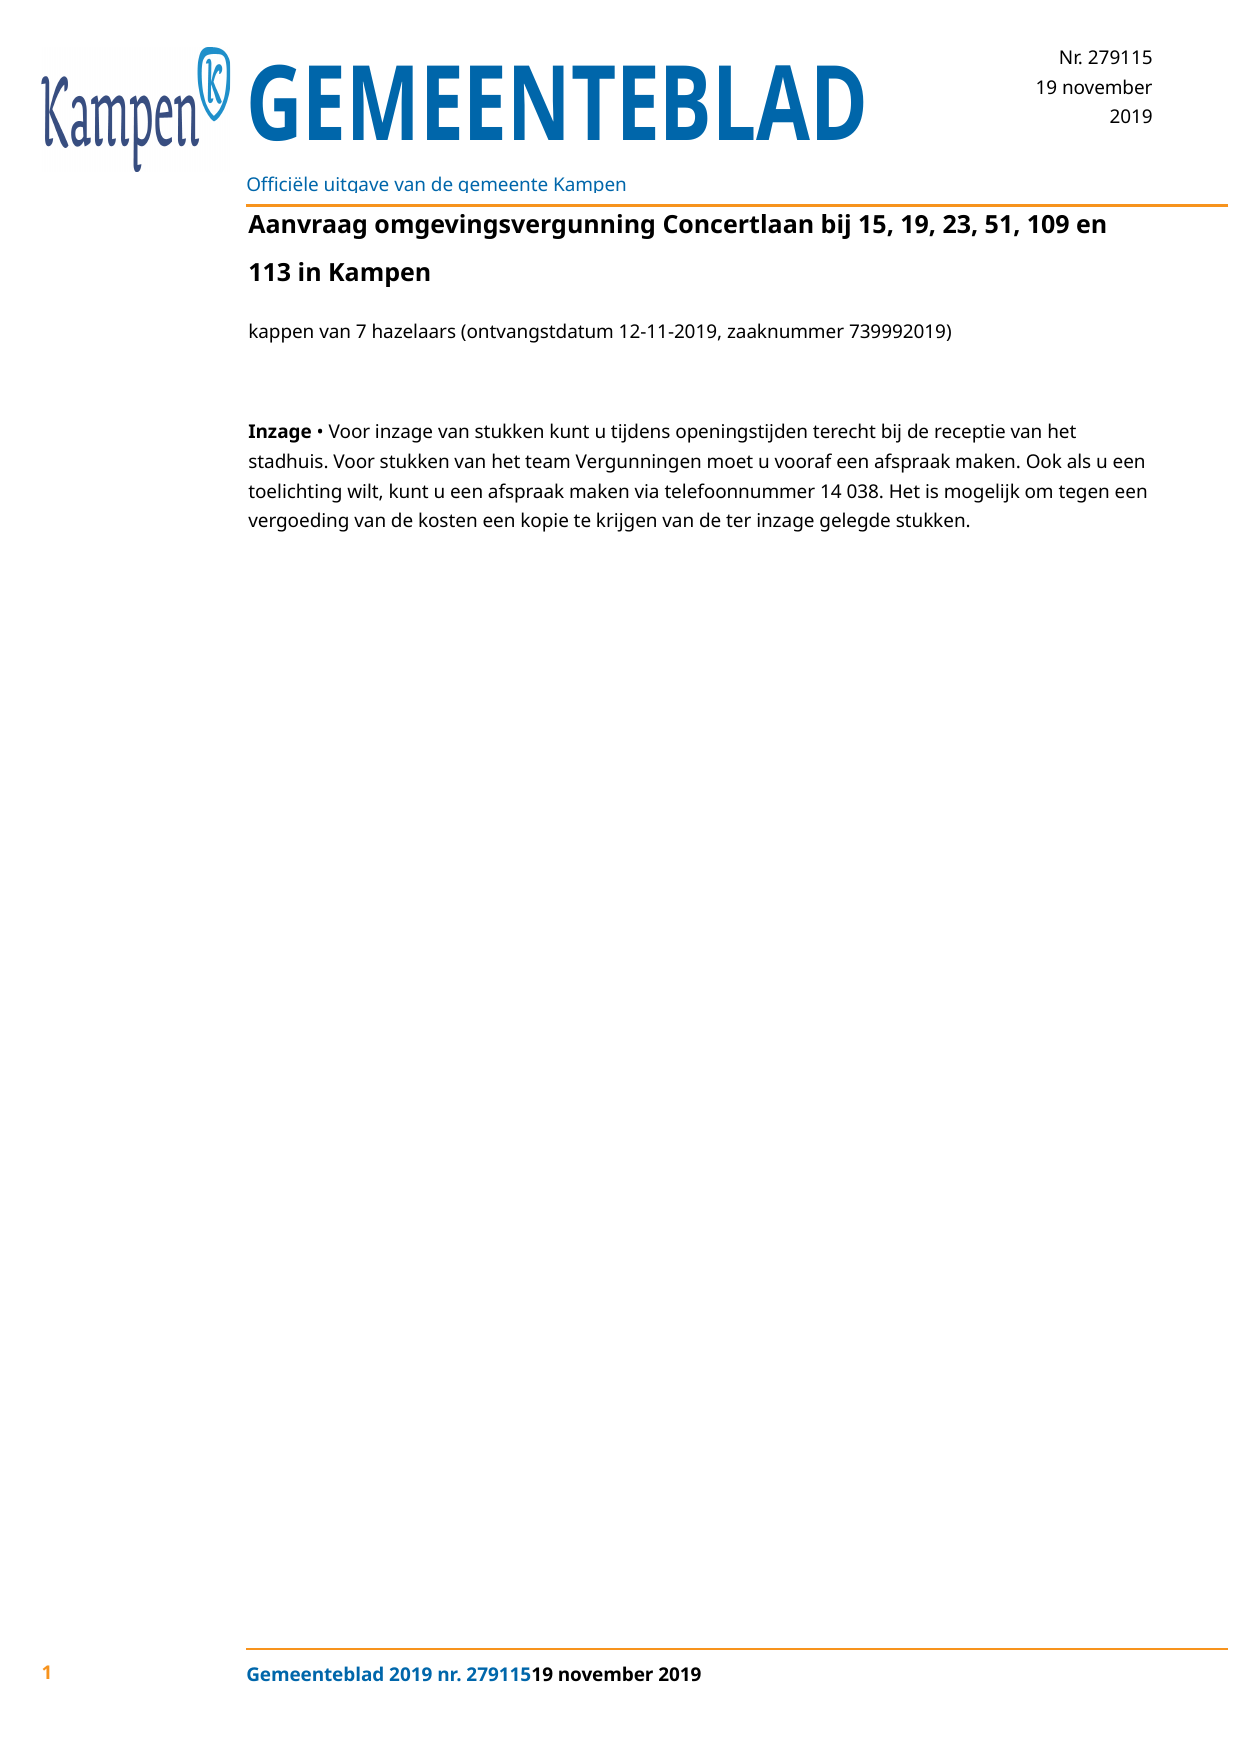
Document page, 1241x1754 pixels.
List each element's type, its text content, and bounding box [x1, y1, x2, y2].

text Aanvraag omgevingsvergunning Concertlaan bij 15, 19, 23, 51, 109 en 113 in Kampen [248, 207, 1152, 288]
text kappen van 7 hazelaars (ontvangstdatum 12-11-2019, zaaknummer 739992019) [248, 318, 1152, 344]
picture [41, 47, 231, 172]
text Inzage • Voor inzage van stukken kunt u tijdens openingstijden terecht bij de receptie van het stadhuis. Voor stukken van het team Vergunningen moet u vooraf een afspraak maken. Ook als u een toelichting wilt, kunt u een afspraak maken via telefoonnummer 14 038. Het is mogelijk om tegen een vergoeding van de kosten een kopie te krijgen van de ter inzage gelegde stukken. [248, 419, 1152, 533]
